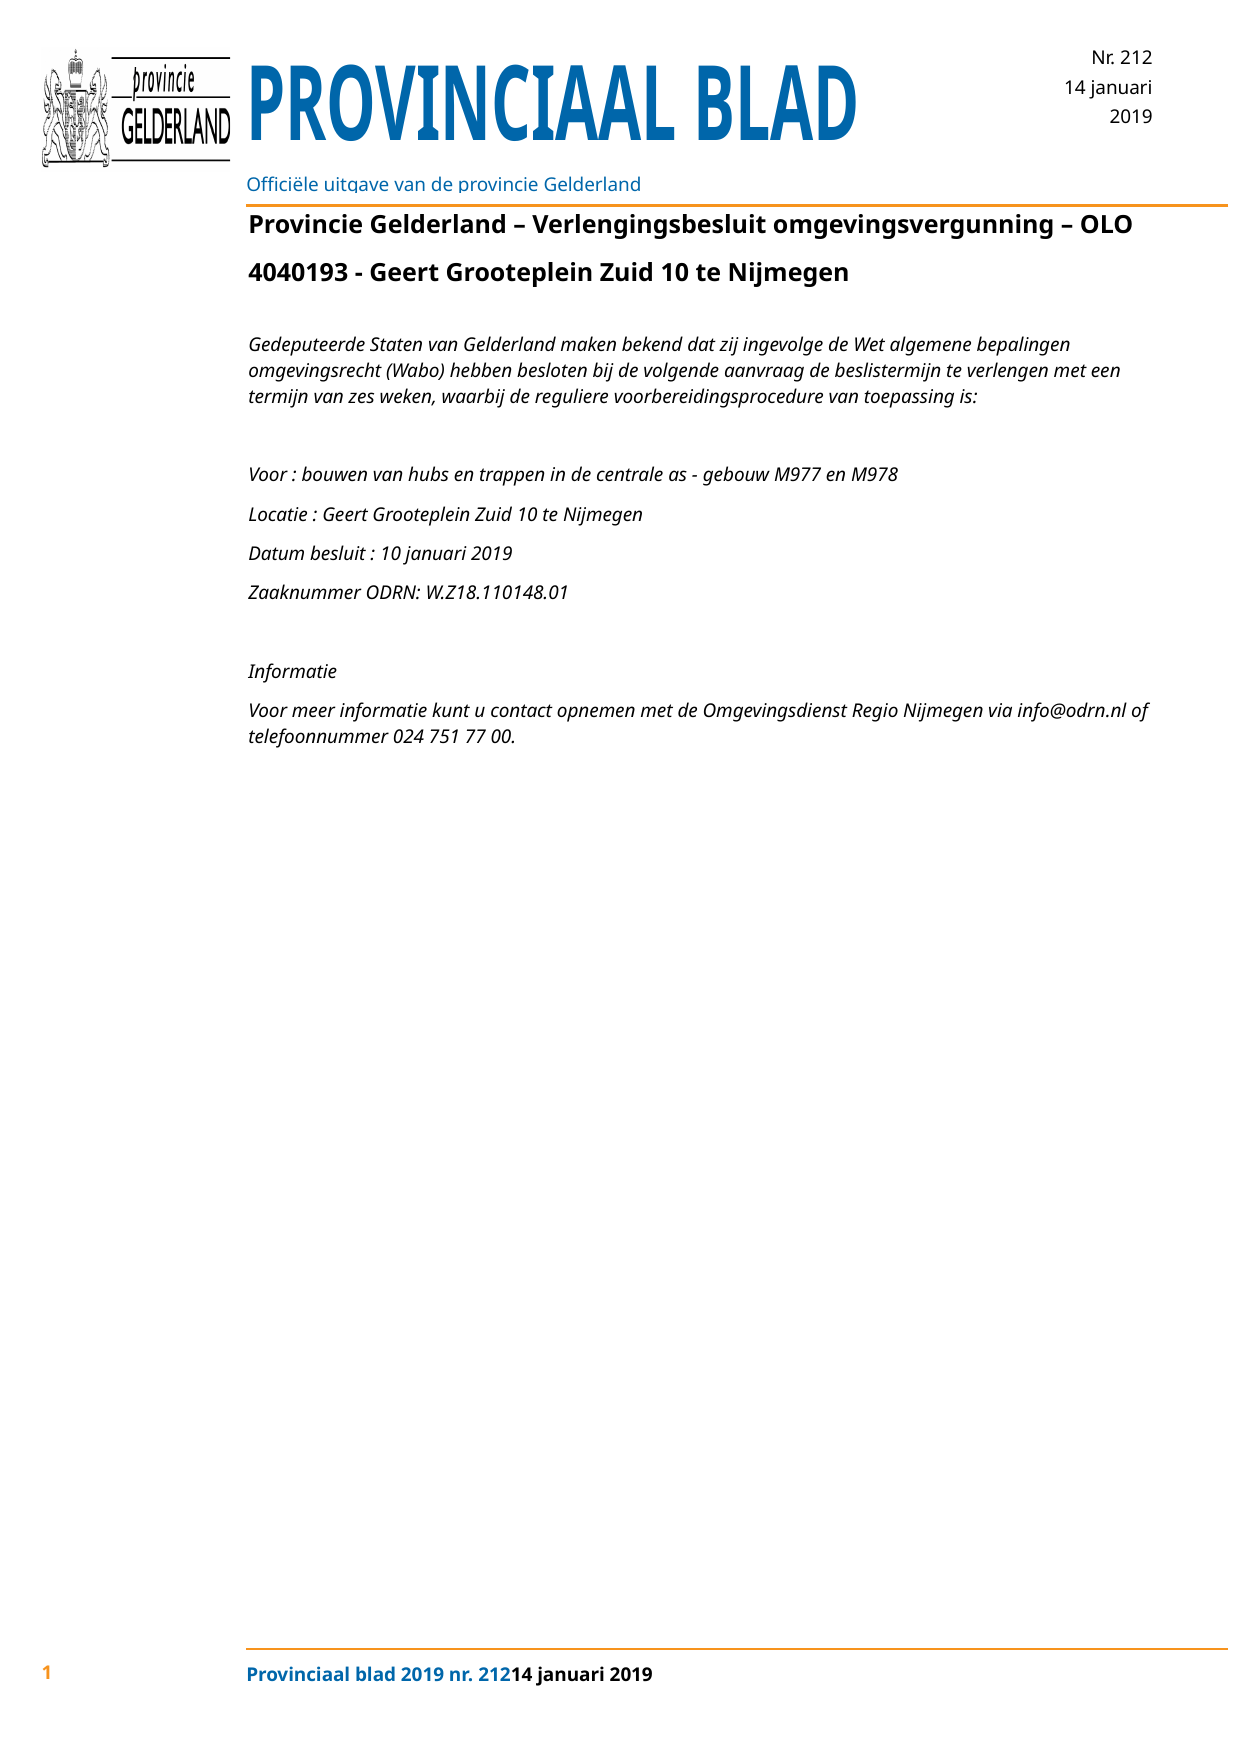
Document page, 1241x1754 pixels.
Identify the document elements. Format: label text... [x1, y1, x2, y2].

text Informatie [248, 658, 1152, 683]
text Zaaknummer ODRN: W.Z18.110148.01 [248, 579, 1152, 605]
text Voor : bouwen van hubs en trappen in de centrale as - gebouw M977 en M978 [248, 461, 1152, 487]
picture [41, 47, 231, 172]
text Gedeputeerde Staten van Gelderland maken bekend dat zij ingevolge de Wet algemene bepalingen omgevingsrecht (Wabo) hebben besloten bij de volgende aanvraag de beslistermijn te verlengen met een termijn van zes weken, waarbij de reguliere voorbereidingsprocedure van toepassing is: [248, 331, 1152, 409]
text Datum besluit : 10 januari 2019 [248, 540, 1152, 566]
text Locatie : Geert Grooteplein Zuid 10 te Nijmegen [248, 501, 1152, 526]
text Voor meer informatie kunt u contact opnemen met de Omgevingsdienst Regio Nijmegen via info@odrn.nl of telefoonnummer 024 751 77 00. [248, 697, 1152, 748]
text Provincie Gelderland – Verlengingsbesluit omgevingsvergunning – OLO 4040193 - Geert Grooteplein Zuid 10 te Nijmegen [248, 207, 1152, 288]
